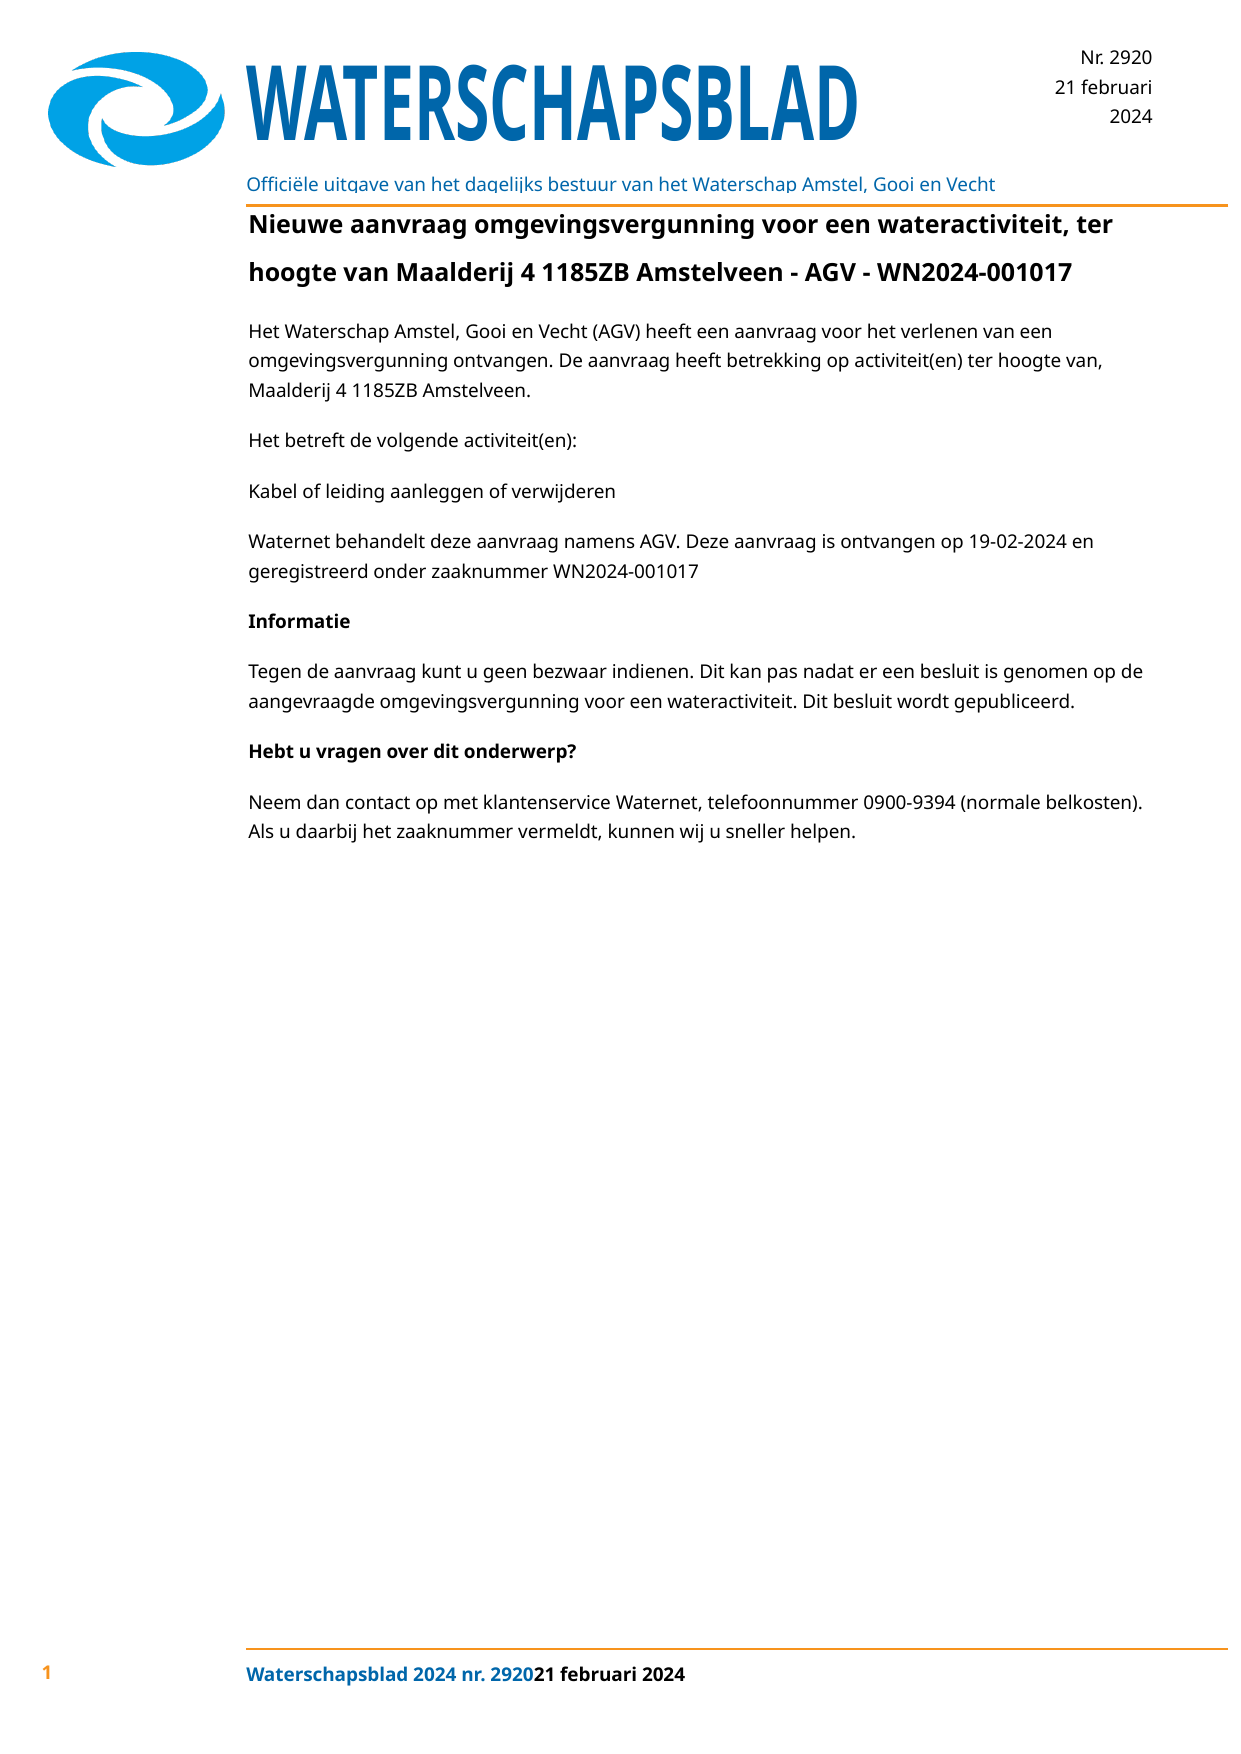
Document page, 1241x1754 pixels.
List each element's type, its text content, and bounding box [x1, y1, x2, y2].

text Tegen de aanvraag kunt u geen bezwaar indienen. Dit kan pas nadat er een besluit is genomen op de aangevraagde omgevingsvergunning voor een wateractiviteit. Dit besluit wordt gepubliceerd. [248, 659, 1152, 714]
text Het betreft de volgende activiteit(en): [248, 427, 1152, 453]
text Informatie [248, 608, 1152, 634]
text Nieuwe aanvraag omgevingsvergunning voor een wateractiviteit, ter hoogte van Maalderij 4 1185ZB Amstelveen - AGV - WN2024-001017 [248, 207, 1152, 288]
picture [41, 47, 231, 172]
text Neem dan contact op met klantenservice Waternet, telefoonnummer 0900-9394 (normale belkosten). Als u daarbij het zaaknummer vermeldt, kunnen wij u sneller helpen. [248, 789, 1152, 844]
text Hebt u vragen over dit onderwerp? [248, 739, 1152, 764]
text Kabel of leiding aanleggen of verwijderen [248, 478, 1152, 504]
text Het Waterschap Amstel, Gooi en Vecht (AGV) heeft een aanvraag voor het verlenen van een omgevingsvergunning ontvangen. De aanvraag heeft betrekking op activiteit(en) ter hoogte van, Maalderij 4 1185ZB Amstelveen. [248, 318, 1152, 403]
text Waternet behandelt deze aanvraag namens AGV. Deze aanvraag is ontvangen op 19-02-2024 en geregistreerd onder zaaknummer WN2024-001017 [248, 528, 1152, 584]
